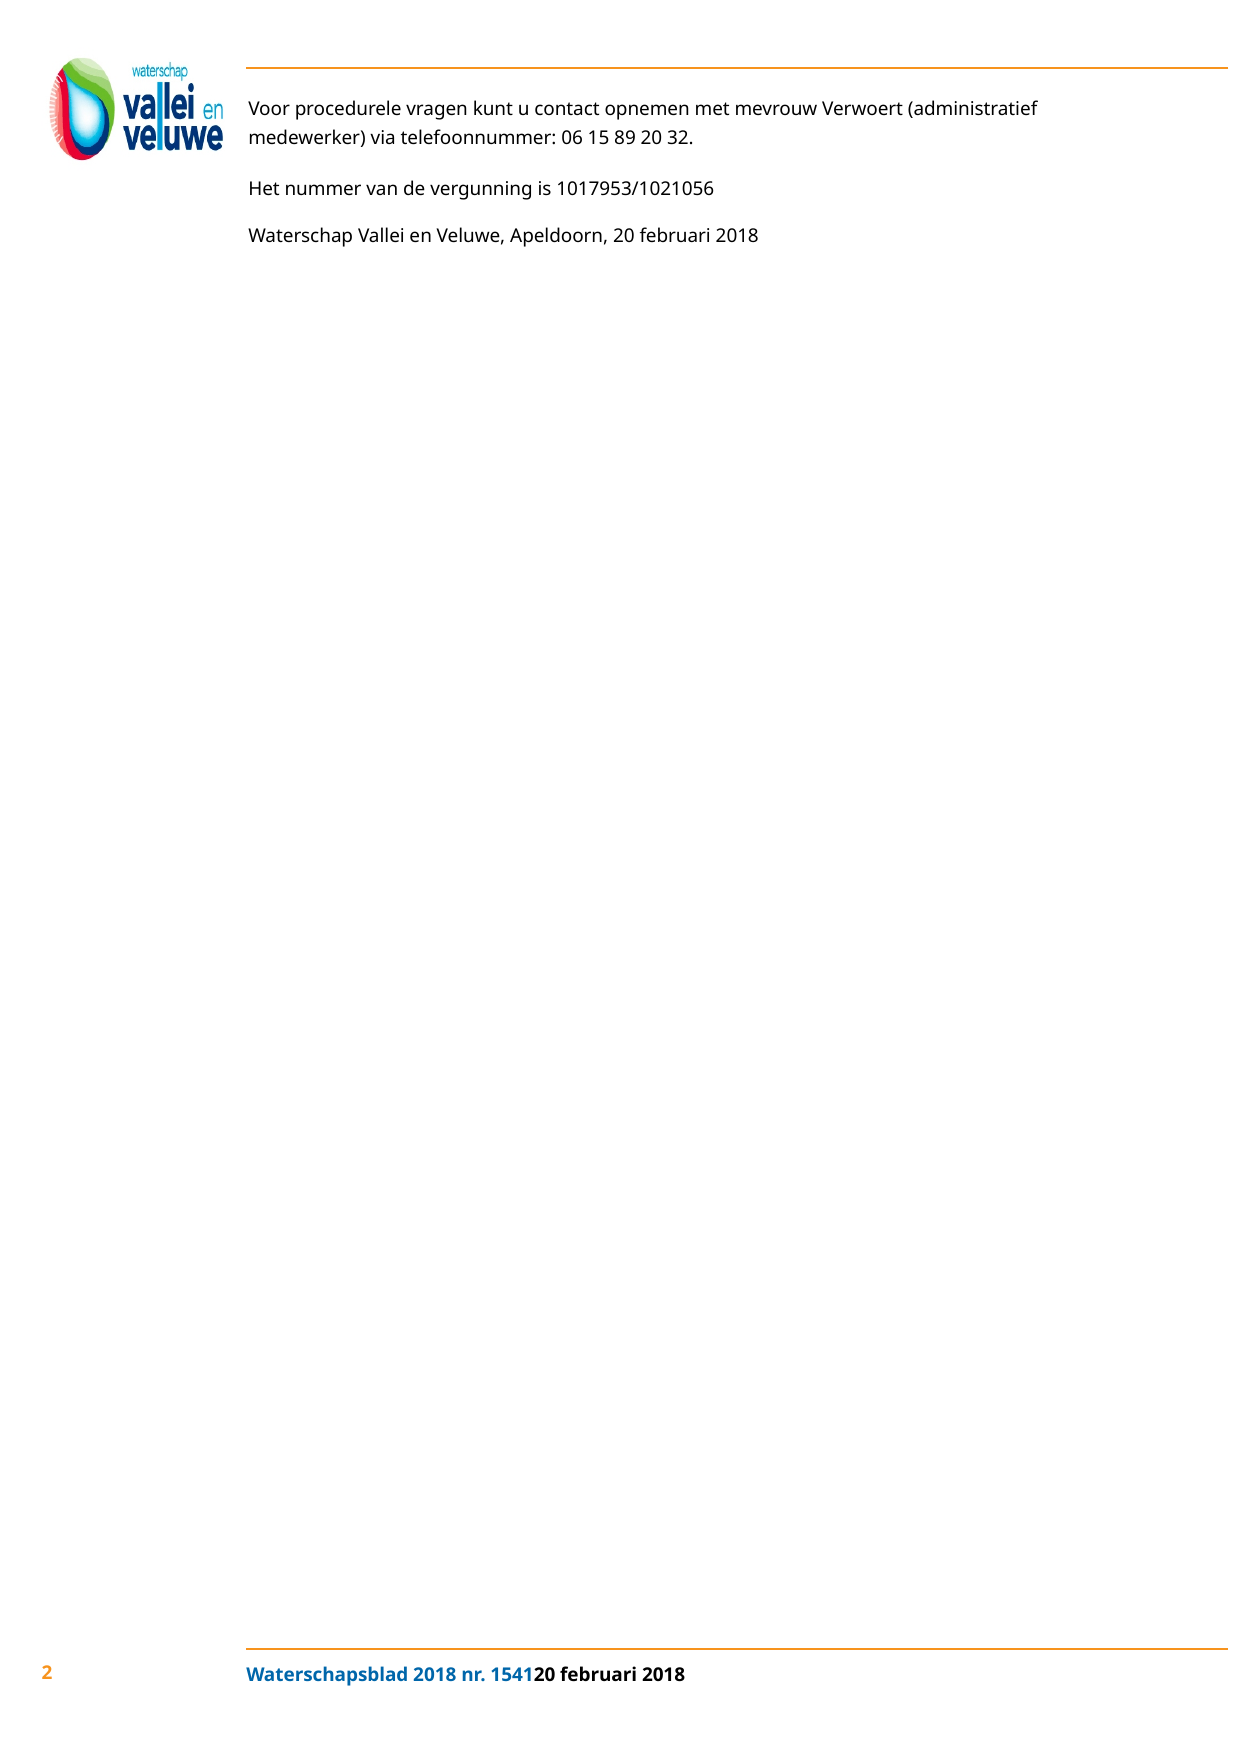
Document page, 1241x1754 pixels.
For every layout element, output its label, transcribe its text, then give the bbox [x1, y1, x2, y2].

picture [41, 47, 231, 172]
text Voor procedurele vragen kunt u contact opnemen met mevrouw Verwoert (administratief medewerker) via telefoonnummer: 06 15 89 20 32. [248, 95, 1152, 150]
text Waterschap Vallei en Veluwe, Apeldoorn, 20 februari 2018 [248, 223, 1152, 248]
text Het nummer van de vergunning is 1017953/1021056 [248, 175, 1152, 201]
